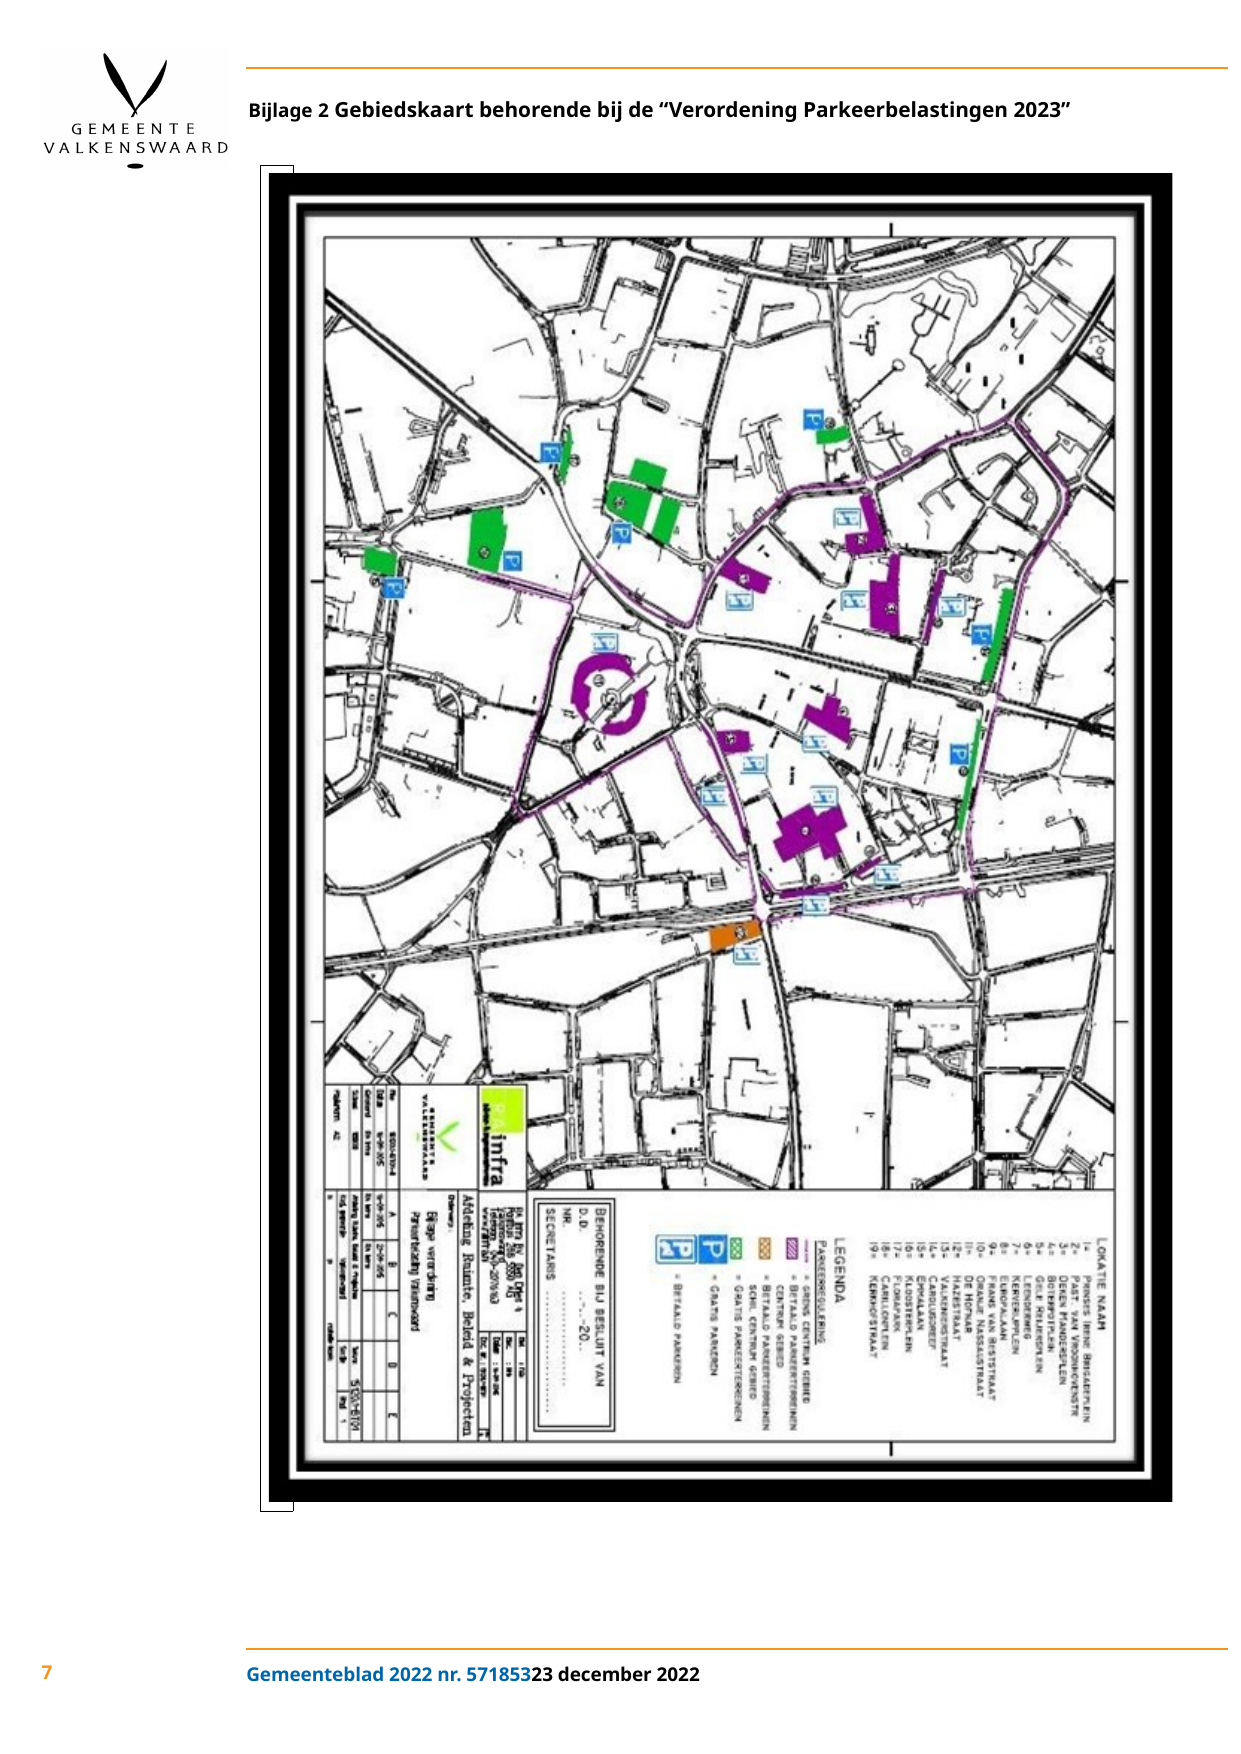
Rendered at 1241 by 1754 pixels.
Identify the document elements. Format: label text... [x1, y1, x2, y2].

picture [268, 173, 1173, 1502]
text Bijlage 2 Gebiedskaart behorende bij de “Verordening Parkeerbelastingen 2023” [248, 95, 1152, 123]
picture [41, 47, 231, 172]
